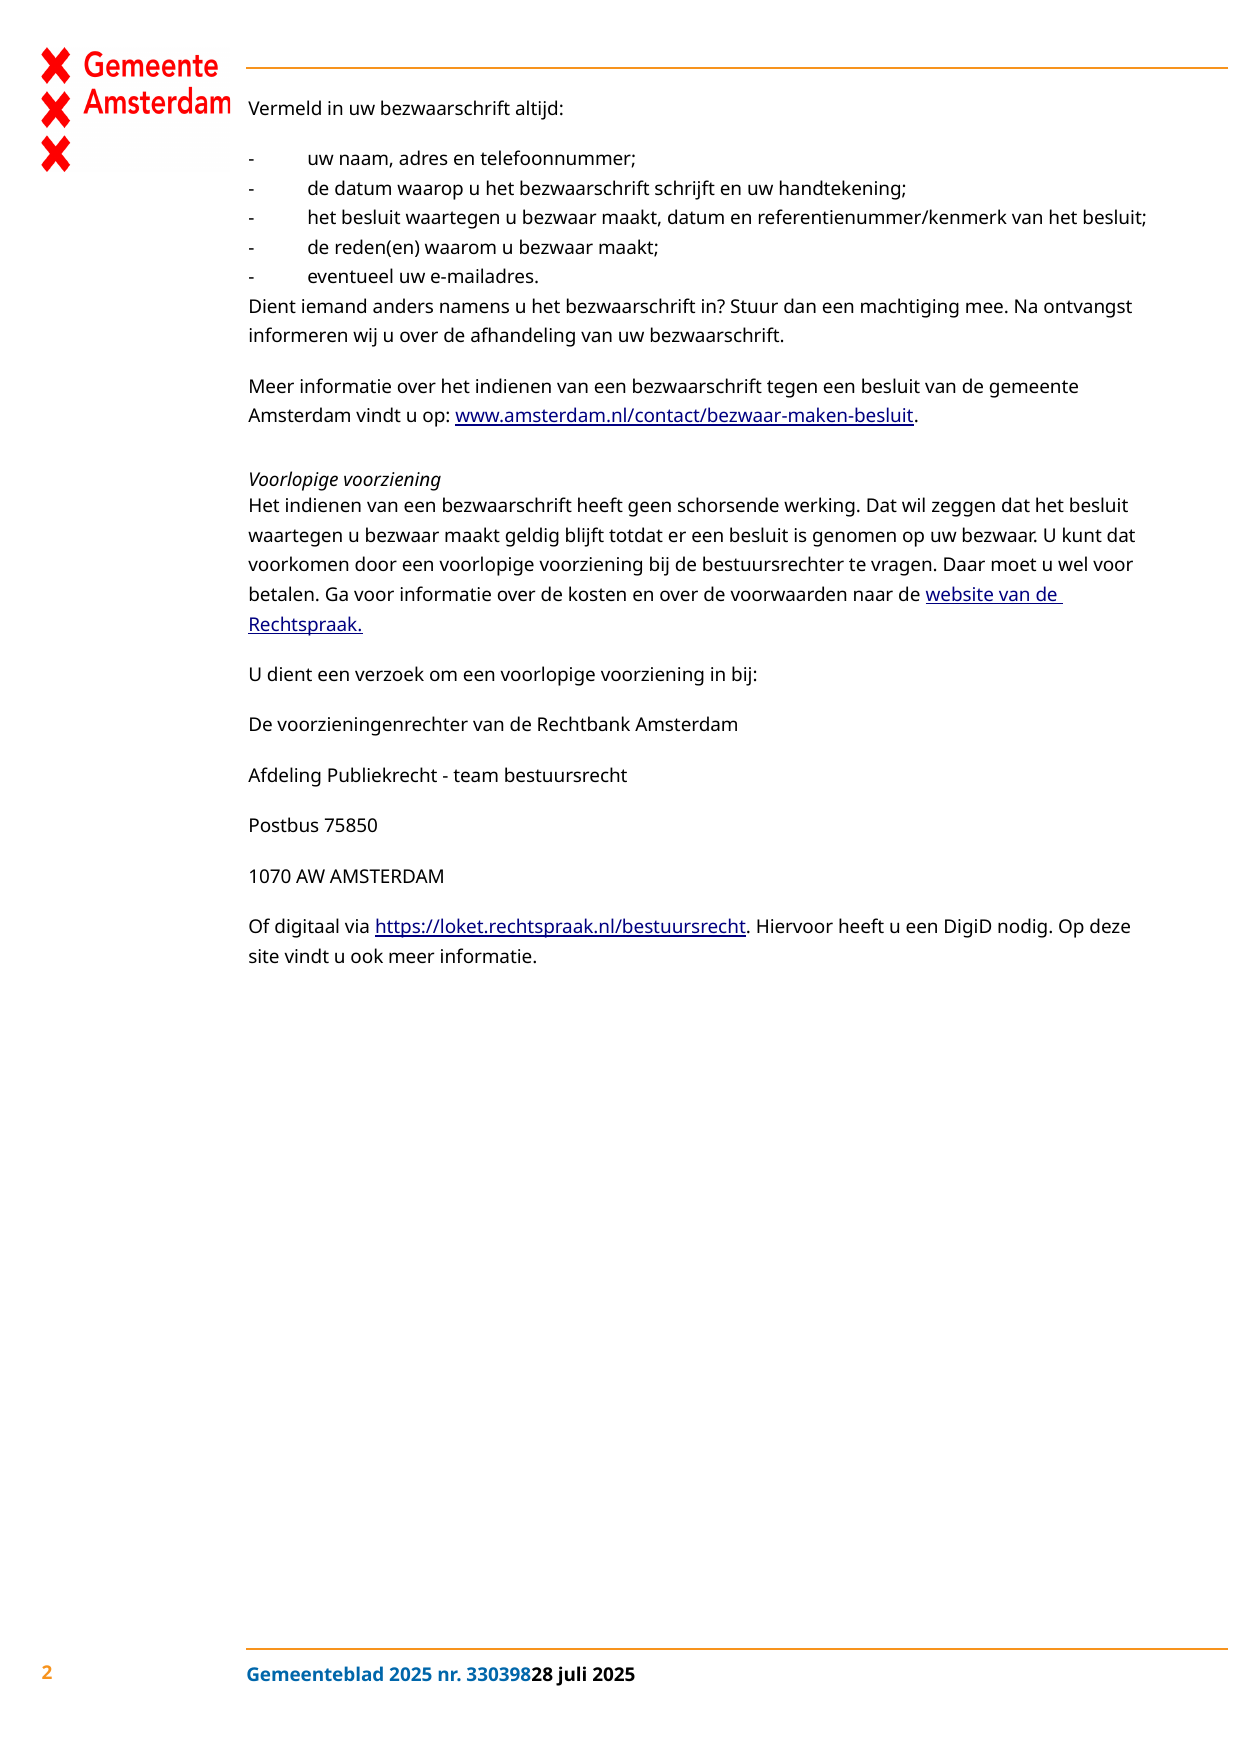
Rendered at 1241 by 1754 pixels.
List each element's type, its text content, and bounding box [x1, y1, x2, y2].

list het besluit waartegen u bezwaar maakt, datum en referentienummer/kenmerk van het besluit; [248, 204, 1152, 230]
text 1070 AW AMSTERDAM [248, 863, 1152, 888]
text De voorzieningenrechter van de Rechtbank Amsterdam [248, 712, 1152, 737]
text Vermeld in uw bezwaarschrift altijd: [248, 95, 1152, 121]
text Afdeling Publiekrecht - team bestuursrecht [248, 762, 1152, 788]
text Postbus 75850 [248, 812, 1152, 838]
list de reden(en) waarom u bezwaar maakt; [248, 234, 1152, 260]
text Voorlopige voorziening [248, 467, 1152, 492]
text Of digitaal via https://loket.rechtspraak.nl/bestuursrecht. Hiervoor heeft u een DigiD nodig. Op deze site vindt u ook meer informatie. [248, 913, 1152, 968]
list de datum waarop u het bezwaarschrift schrijft en uw handtekening; [248, 175, 1152, 201]
text Het indienen van een bezwaarschrift heeft geen schorsende werking. Dat wil zeggen dat het besluit waartegen u bezwaar maakt geldig blijft totdat er een besluit is genomen op uw bezwaar. U kunt dat voorkomen door een voorlopige voorziening bij de bestuursrechter te vragen. Daar moet u wel voor betalen. Ga voor informatie over de kosten en over de voorwaarden naar de website van de Rechtspraak. [248, 492, 1152, 636]
text Dient iemand anders namens u het bezwaarschrift in? Stuur dan een machtiging mee. Na ontvangst informeren wij u over de afhandeling van uw bezwaarschrift. [248, 293, 1152, 348]
list uw naam, adres en telefoonnummer; [248, 145, 1152, 171]
text Meer informatie over het indienen van een bezwaarschrift tegen een besluit van de gemeente Amsterdam vindt u op: www.amsterdam.nl/contact/bezwaar-maken-besluit. [248, 373, 1152, 428]
picture [41, 47, 231, 172]
text U dient een verzoek om een voorlopige voorziening in bij: [248, 661, 1152, 687]
list eventueel uw e-mailadres. [248, 263, 1152, 289]
